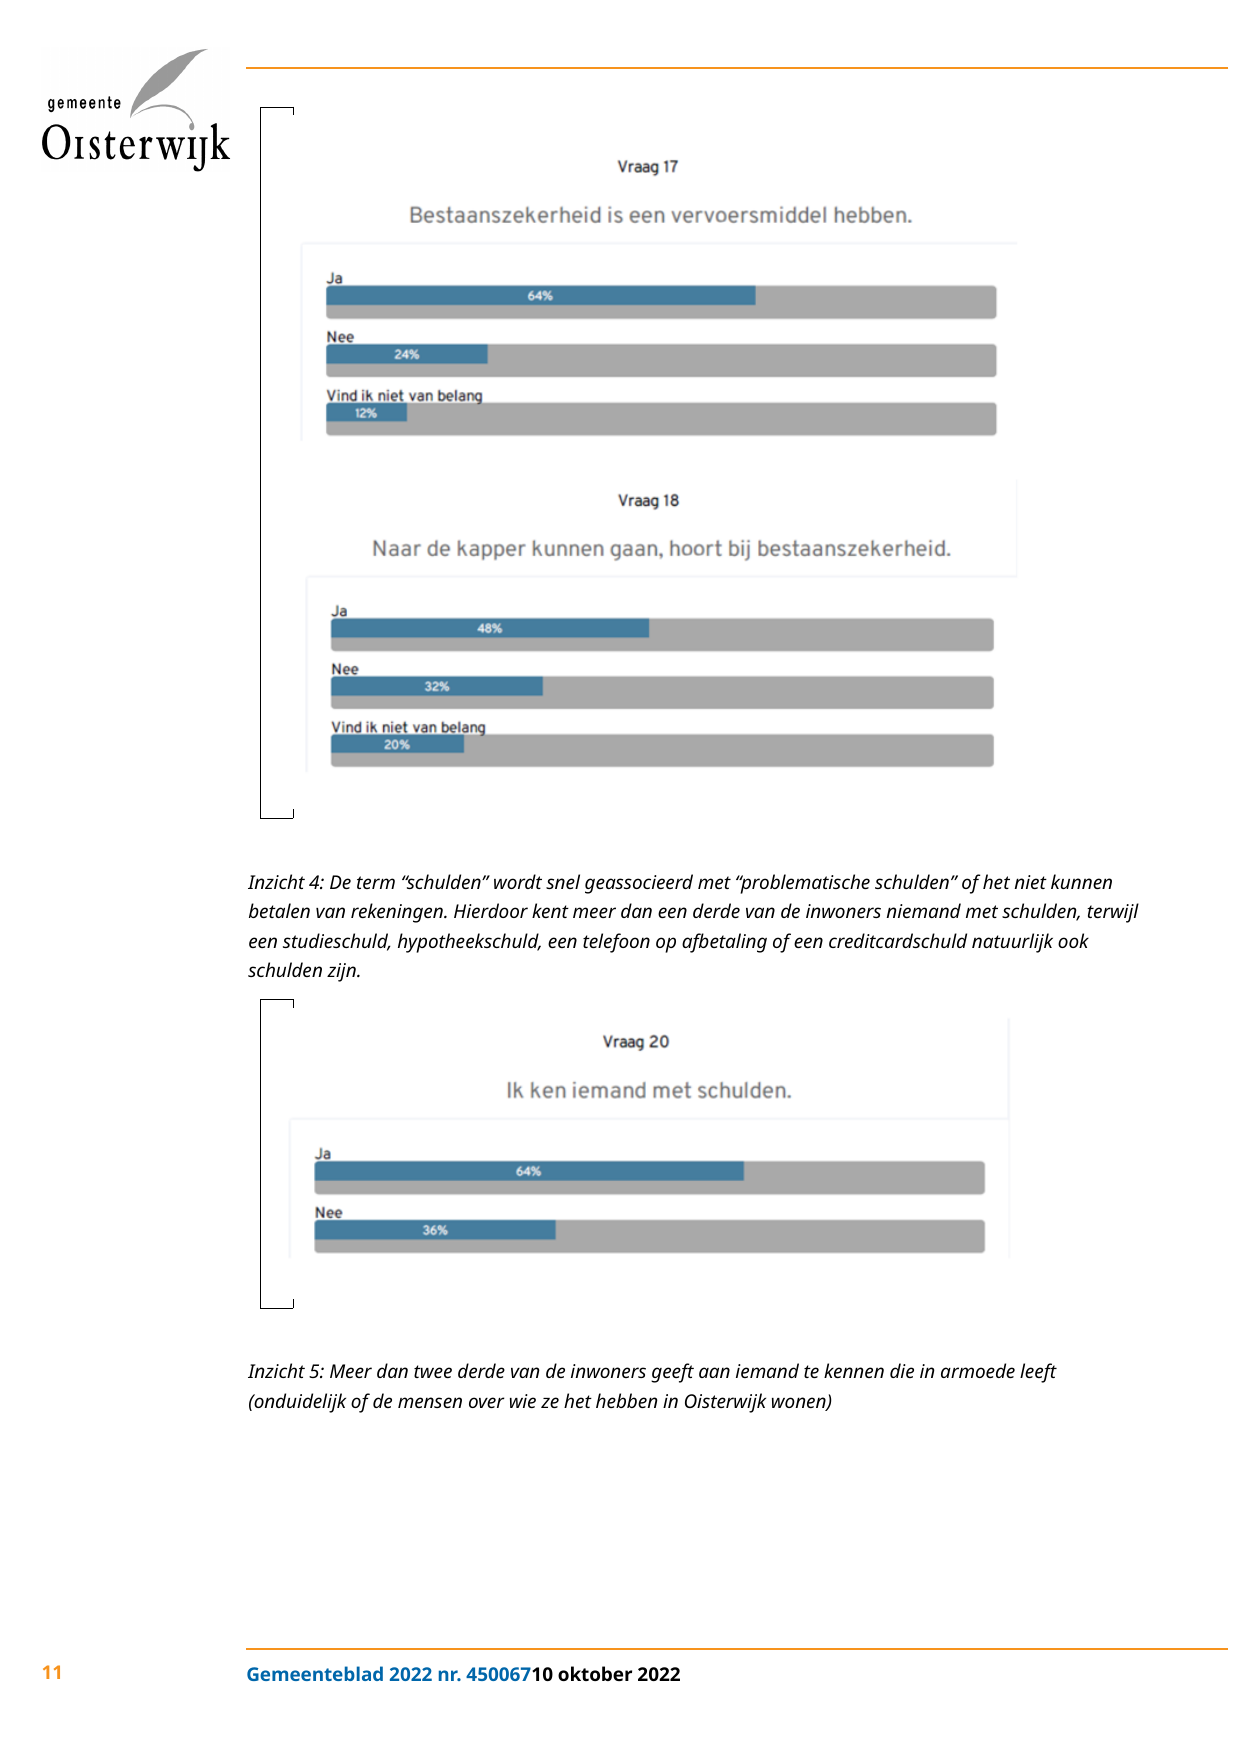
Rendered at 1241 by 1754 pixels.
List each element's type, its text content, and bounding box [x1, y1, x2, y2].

text Inzicht 5: Meer dan twee derde van de inwoners geeft aan iemand te kennen die in armoede leeft (onduidelijk of de mensen over wie ze het hebben in Oisterwijk wonen) [248, 1358, 1152, 1414]
picture [268, 115, 1037, 809]
text Inzicht 4: De term “schulden” wordt snel geassocieerd met “problematische schulden” of het niet kunnen betalen van rekeningen. Hierdoor kent meer dan een derde van de inwoners niemand met schulden, terwijl een studieschuld, hypotheekschuld, een telefoon op afbetaling of een creditcardschuld natuurlijk ook schulden zijn. [248, 869, 1152, 983]
picture [268, 1008, 1037, 1299]
picture [41, 47, 231, 172]
